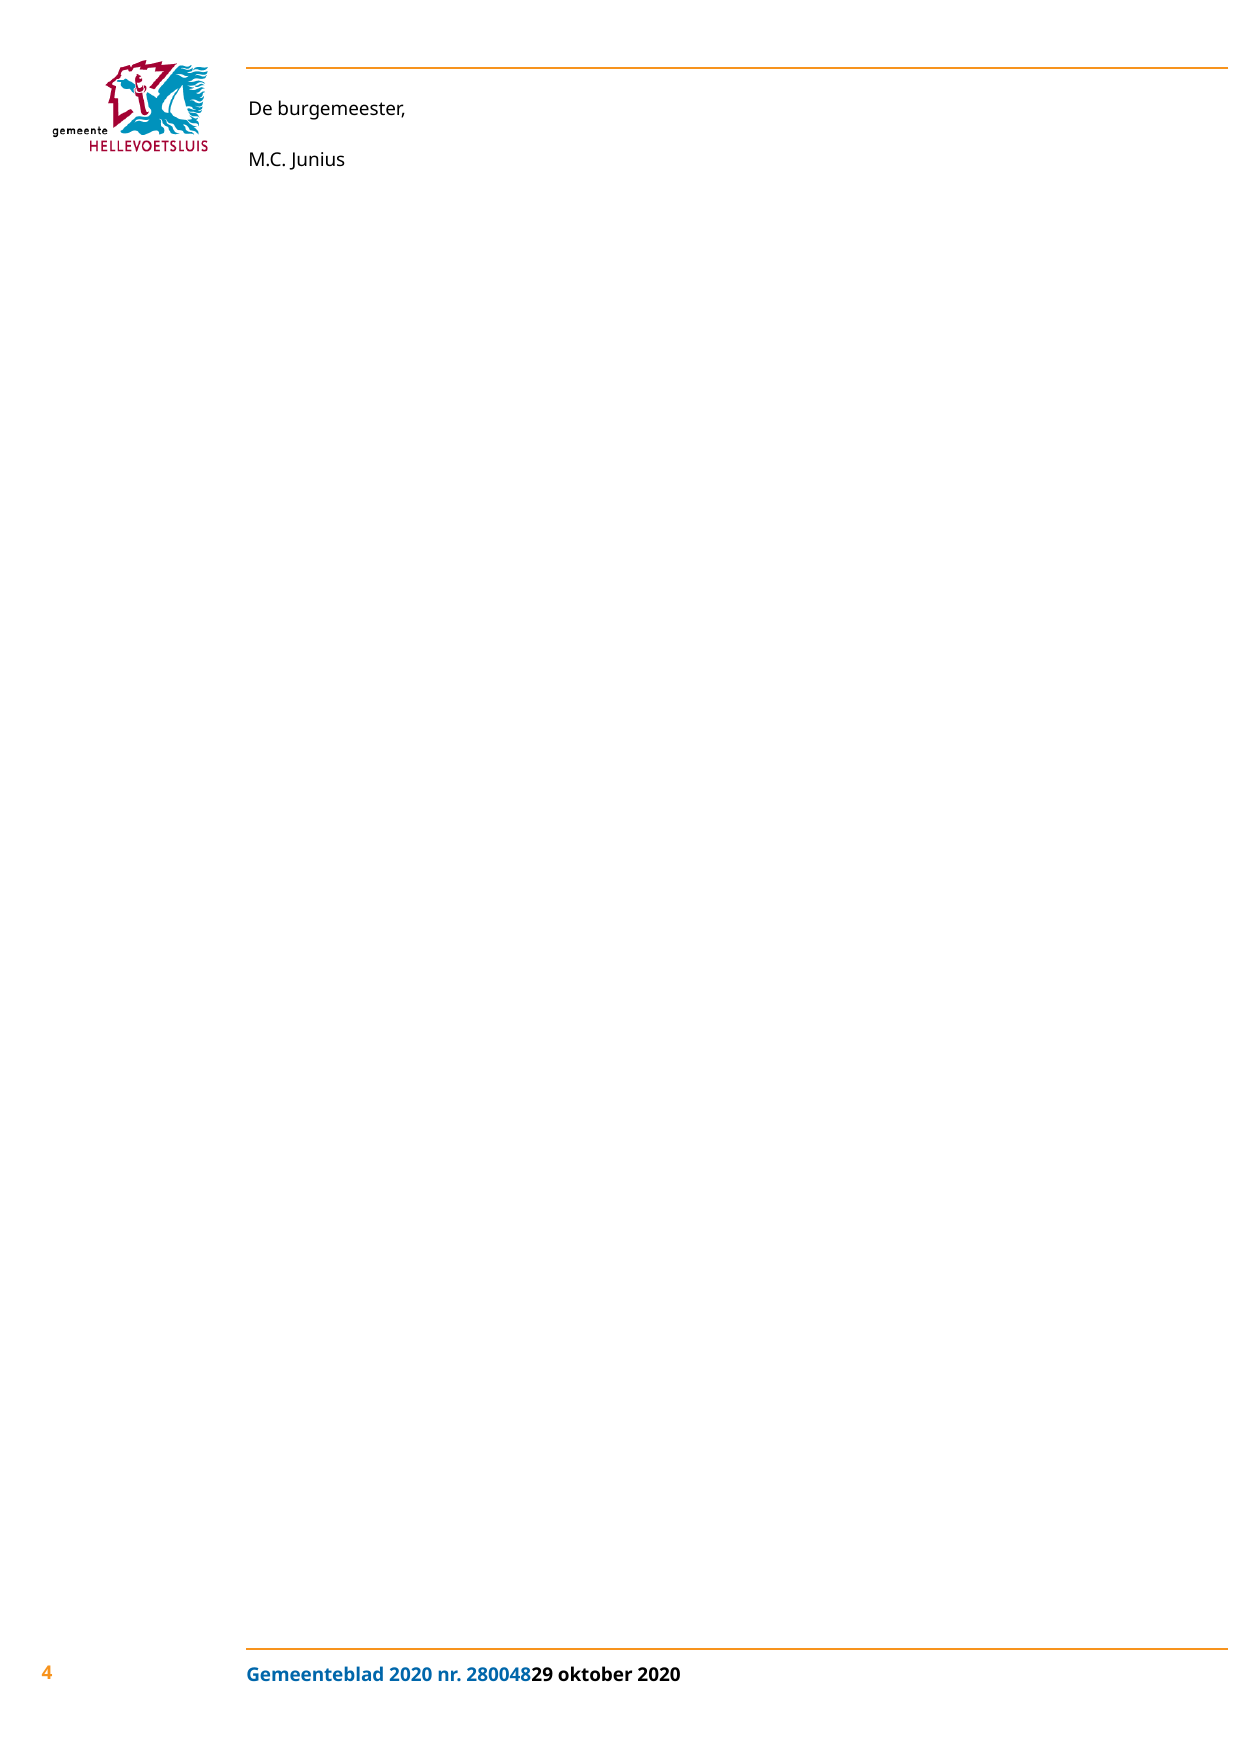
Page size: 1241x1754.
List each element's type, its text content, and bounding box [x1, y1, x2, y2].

picture [41, 47, 231, 172]
text M.C. Junius [248, 146, 1152, 172]
text De burgemeester, [248, 95, 1152, 121]
